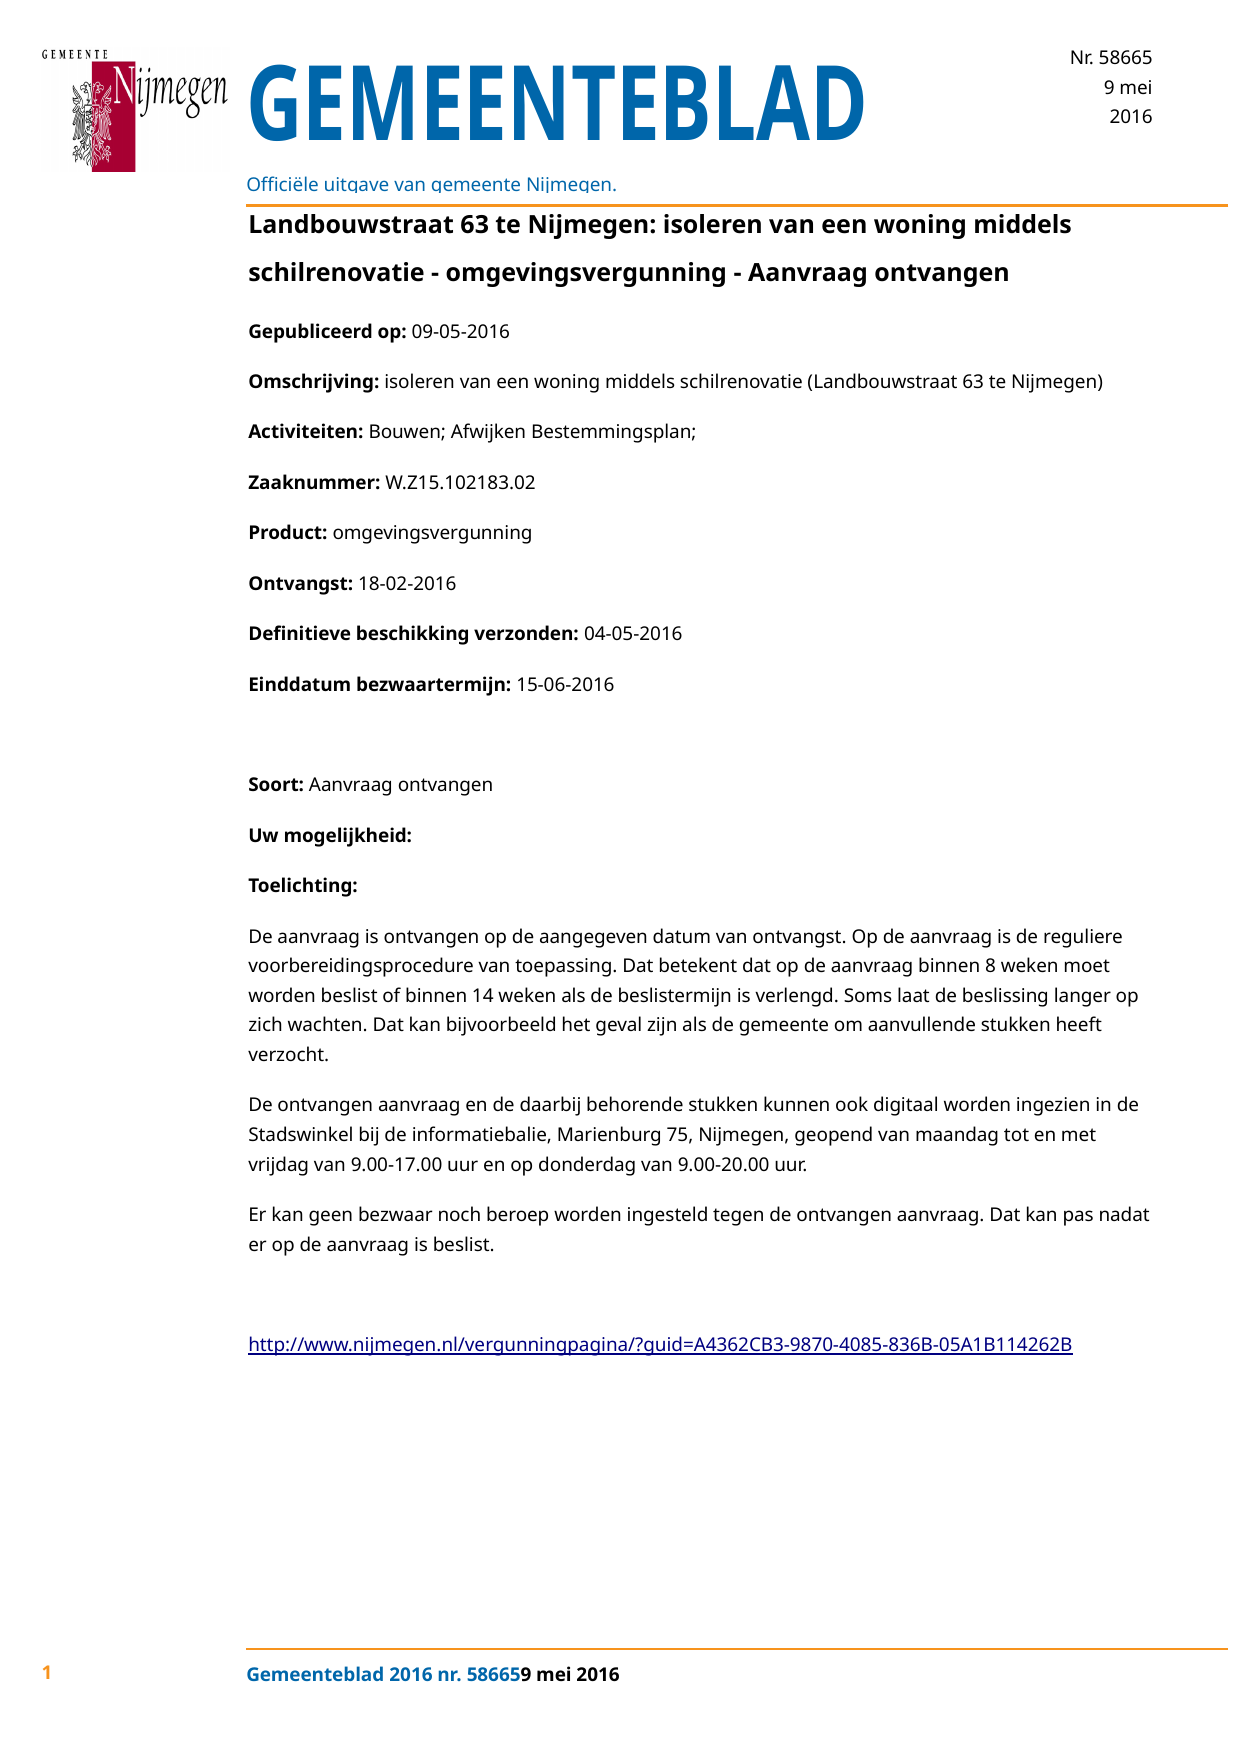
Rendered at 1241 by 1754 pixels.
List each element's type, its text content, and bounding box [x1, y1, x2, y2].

text Soort: Aanvraag ontvangen [248, 772, 1152, 797]
text Ontvangst: 18-02-2016 [248, 570, 1152, 596]
text De ontvangen aanvraag en de daarbij behorende stukken kunnen ook digitaal worden ingezien in de Stadswinkel bij de informatiebalie, Marienburg 75, Nijmegen, geopend van maandag tot en met vrijdag van 9.00-17.00 uur en op donderdag van 9.00-20.00 uur. [248, 1092, 1152, 1177]
text Zaaknummer: W.Z15.102183.02 [248, 469, 1152, 495]
text Definitieve beschikking verzonden: 04-05-2016 [248, 620, 1152, 646]
text De aanvraag is ontvangen op de aangegeven datum van ontvangst. Op de aanvraag is de reguliere voorbereidingsprocedure van toepassing. Dat betekent dat op de aanvraag binnen 8 weken moet worden beslist of binnen 14 weken als de beslistermijn is verlengd. Soms laat de beslissing langer op zich wachten. Dat kan bijvoorbeeld het geval zijn als de gemeente om aanvullende stukken heeft verzocht. [248, 923, 1152, 1067]
text Omschrijving: isoleren van een woning middels schilrenovatie (Landbouwstraat 63 te Nijmegen) [248, 368, 1152, 394]
picture [41, 47, 231, 172]
text Product: omgevingsvergunning [248, 519, 1152, 545]
text Activiteiten: Bouwen; Afwijken Bestemmingsplan; [248, 419, 1152, 444]
text Uw mogelijkheid: [248, 822, 1152, 848]
text Landbouwstraat 63 te Nijmegen: isoleren van een woning middels schilrenovatie - omgevingsvergunning - Aanvraag ontvangen [248, 207, 1152, 288]
text http://www.nijmegen.nl/vergunningpagina/?guid=A4362CB3-9870-4085-836B-05A1B114262B [248, 1332, 1152, 1357]
text Einddatum bezwaartermijn: 15-06-2016 [248, 671, 1152, 697]
text Gepubliceerd op: 09-05-2016 [248, 318, 1152, 344]
text Er kan geen bezwaar noch beroep worden ingesteld tegen de ontvangen aanvraag. Dat kan pas nadat er op de aanvraag is beslist. [248, 1201, 1152, 1257]
text Toelichting: [248, 872, 1152, 898]
